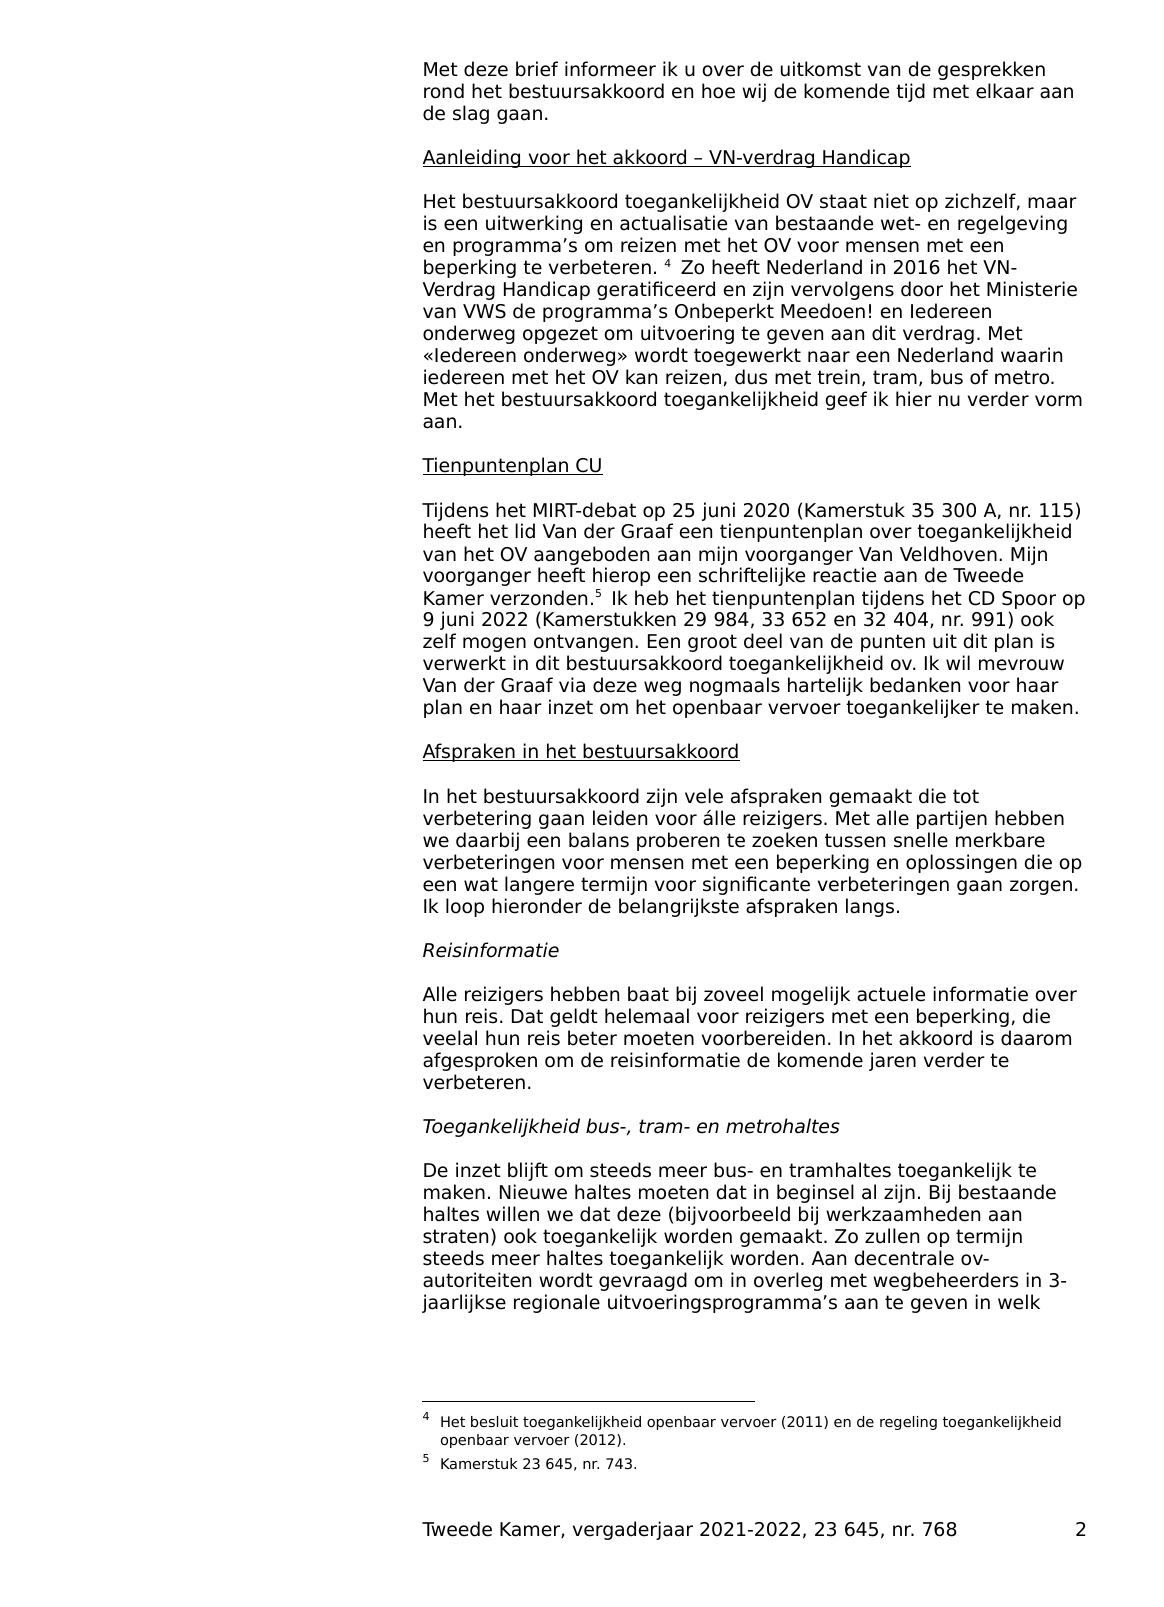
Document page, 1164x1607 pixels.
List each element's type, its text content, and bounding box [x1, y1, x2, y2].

text Alle reizigers hebben baat bij zoveel mogelijk actuele informatie over hun reis. Dat geldt helemaal voor reizigers met een beperking, die veelal hun reis beter moeten voorbereiden. In het akkoord is daarom afgesproken om de reisinformatie de komende jaren verder te verbeteren. [422, 984, 1087, 1094]
text Met deze brief informeer ik u over de uitkomst van de gesprekken rond het bestuursakkoord en hoe wij de komende tijd met elkaar aan de slag gaan. [422, 59, 1087, 125]
subtitle Afspraken in het bestuursakkoord [422, 741, 1087, 763]
text De inzet blijft om steeds meer bus- en tramhaltes toegankelijk te maken. Nieuwe haltes moeten dat in beginsel al zijn. Bij bestaande haltes willen we dat deze (bijvoorbeeld bij werkzaamheden aan straten) ook toegankelijk worden gemaakt. Zo zullen op termijn steeds meer haltes toegankelijk worden. Aan decentrale ov-autoriteiten wordt gevraagd om in overleg met wegbeheerders in 3-jaarlijkse regionale uitvoeringsprogramma’s aan te geven in welk [422, 1160, 1087, 1314]
text Het bestuursakkoord toegankelijkheid OV staat niet op zichzelf, maar is een uitwerking en actualisatie van bestaande wet- en regelgeving en programma’s om reizen met het OV voor mensen met een beperking te verbeteren. Zo heeft Nederland in 2016 het VN-Verdrag Handicap geratificeerd en zijn vervolgens door het Ministerie van VWS de programma’s Onbeperkt Meedoen! en Iedereen onderweg opgezet om uitvoering te geven aan dit verdrag. Met «Iedereen onderweg» wordt toegewerkt naar een Nederland waarin iedereen met het OV kan reizen, dus met trein, tram, bus of metro. Met het bestuursakkoord toegankelijkheid geef ik hier nu verder vorm aan. [422, 191, 1087, 433]
text Het besluit toegankelijkheid openbaar vervoer (2011) en de regeling toegankelijkheid openbaar vervoer (2012). [422, 1410, 1087, 1449]
text In het bestuursakkoord zijn vele afspraken gemaakt die tot verbetering gaan leiden voor álle reizigers. Met alle partijen hebben we daarbij een balans proberen te zoeken tussen snelle merkbare verbeteringen voor mensen met een beperking en oplossingen die op een wat langere termijn voor significante verbeteringen gaan zorgen. Ik loop hieronder de belangrijkste afspraken langs. [422, 786, 1087, 917]
subtitle Tienpuntenplan CU [422, 455, 1087, 477]
text Tijdens het MIRT-debat op 25 juni 2020 (Kamerstuk 35 300 A, nr. 115) heeft het lid Van der Graaf een tienpuntenplan over toegankelijkheid van het OV aangeboden aan mijn voorganger Van Veldhoven. Mijn voorganger heeft hierop een schriftelijke reactie aan de Tweede Kamer verzonden. Ik heb het tienpuntenplan tijdens het CD Spoor op 9 juni 2022 (Kamerstukken 29 984, 33 652 en 32 404, nr. 991) ook zelf mogen ontvangen. Een groot deel van de punten uit dit plan is verwerkt in dit bestuursakkoord toegankelijkheid ov. Ik wil mevrouw Van der Graaf via deze weg nogmaals hartelijk bedanken voor haar plan en haar inzet om het openbaar vervoer toegankelijker te maken. [422, 499, 1087, 719]
subtitle Aanleiding voor het akkoord – VN-verdrag Handicap [422, 147, 1087, 169]
subtitle Toegankelijkheid bus-, tram- en metrohaltes [422, 1116, 1087, 1138]
text Kamerstuk 23 645, nr. 743. [422, 1452, 1087, 1474]
subtitle Reisinformatie [422, 940, 1087, 962]
